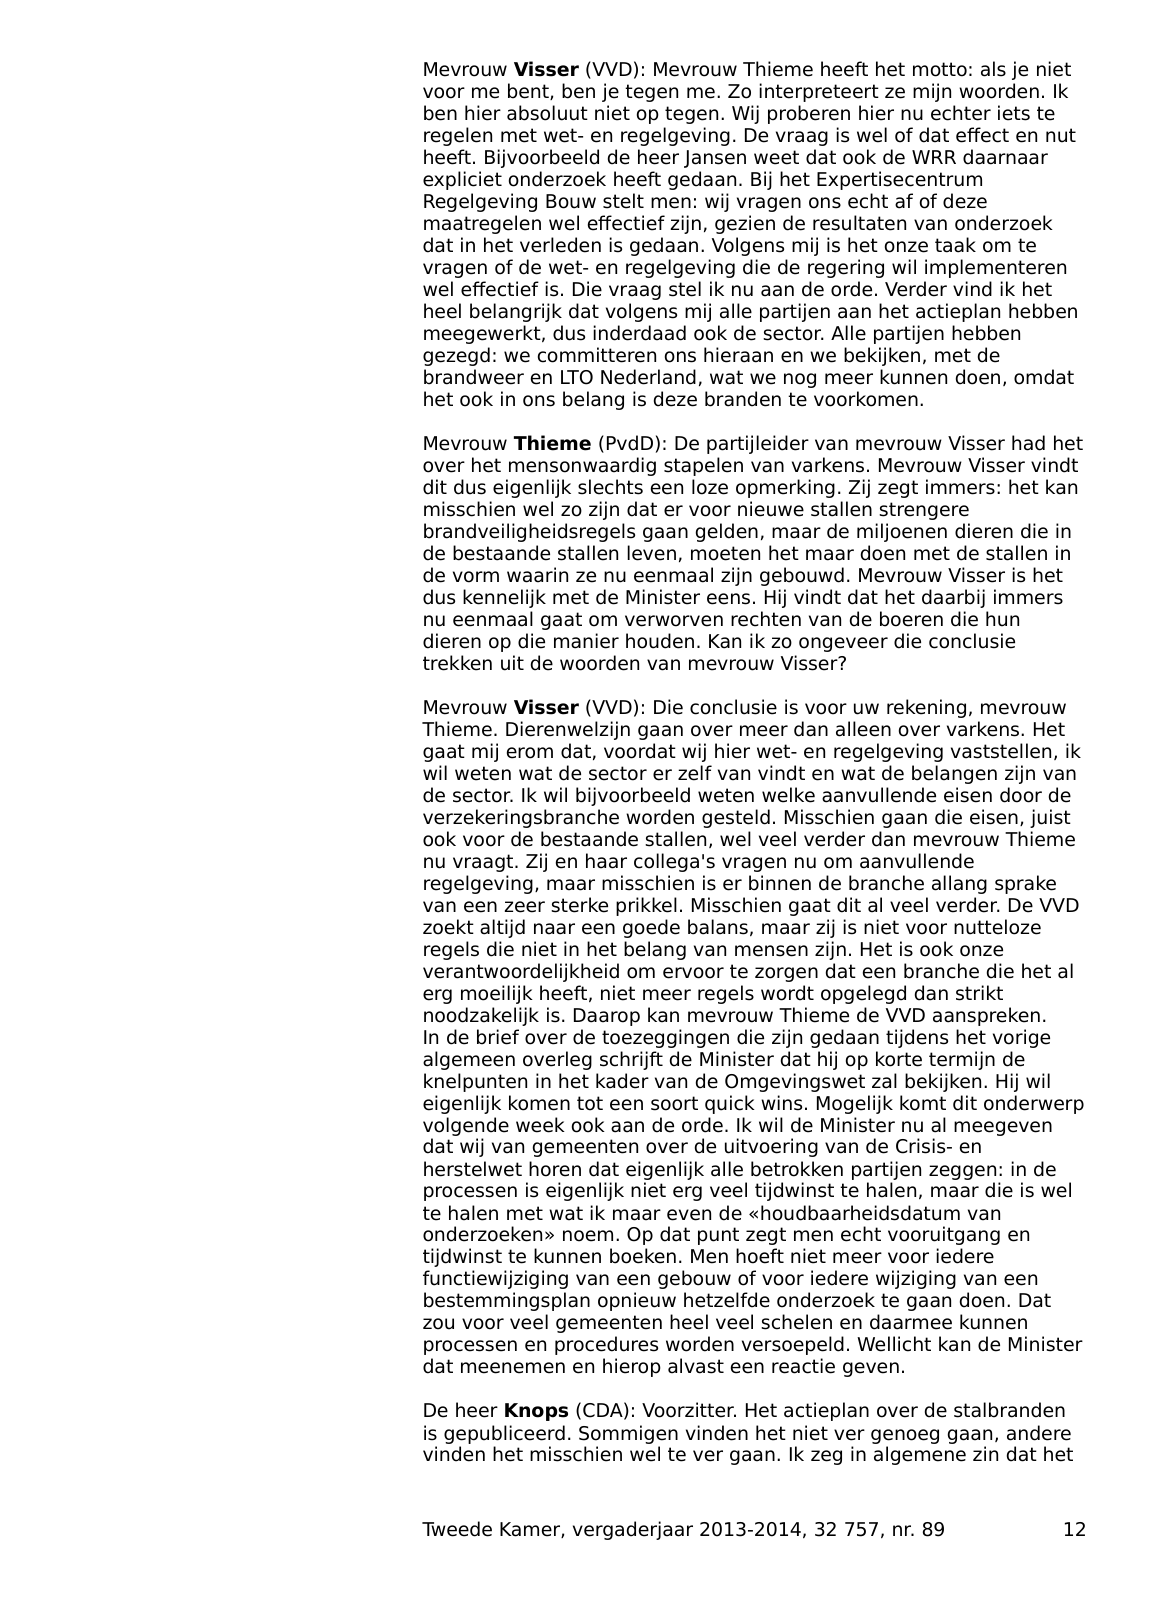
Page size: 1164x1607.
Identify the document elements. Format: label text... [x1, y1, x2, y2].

text Mevrouw Visser (VVD): Mevrouw Thieme heeft het motto: als je niet voor me bent, ben je tegen me. Zo interpreteert ze mijn woorden. Ik ben hier absoluut niet op tegen. Wij proberen hier nu echter iets te regelen met wet- en regelgeving. De vraag is wel of dat effect en nut heeft. Bijvoorbeeld de heer Jansen weet dat ook de WRR daarnaar expliciet onderzoek heeft gedaan. Bij het Expertisecentrum Regelgeving Bouw stelt men: wij vragen ons echt af of deze maatregelen wel effectief zijn, gezien de resultaten van onderzoek dat in het verleden is gedaan. Volgens mij is het onze taak om te vragen of de wet- en regelgeving die de regering wil implementeren wel effectief is. Die vraag stel ik nu aan de orde. Verder vind ik het heel belangrijk dat volgens mij alle partijen aan het actieplan hebben meegewerkt, dus inderdaad ook de sector. Alle partijen hebben gezegd: we committeren ons hieraan en we bekijken, met de brandweer en LTO Nederland, wat we nog meer kunnen doen, omdat het ook in ons belang is deze branden te voorkomen. [422, 59, 1087, 411]
text Mevrouw Visser (VVD): Die conclusie is voor uw rekening, mevrouw Thieme. Dierenwelzijn gaan over meer dan alleen over varkens. Het gaat mij erom dat, voordat wij hier wet- en regelgeving vaststellen, ik wil weten wat de sector er zelf van vindt en wat de belangen zijn van de sector. Ik wil bijvoorbeeld weten welke aanvullende eisen door de verzekeringsbranche worden gesteld. Misschien gaan die eisen, juist ook voor de bestaande stallen, wel veel verder dan mevrouw Thieme nu vraagt. Zij en haar collega's vragen nu om aanvullende regelgeving, maar misschien is er binnen de branche allang sprake van een zeer sterke prikkel. Misschien gaat dit al veel verder. De VVD zoekt altijd naar een goede balans, maar zij is niet voor nutteloze regels die niet in het belang van mensen zijn. Het is ook onze verantwoordelijkheid om ervoor te zorgen dat een branche die het al erg moeilijk heeft, niet meer regels wordt opgelegd dan strikt noodzakelijk is. Daarop kan mevrouw Thieme de VVD aanspreken. [422, 697, 1087, 1027]
text In de brief over de toezeggingen die zijn gedaan tijdens het vorige algemeen overleg schrijft de Minister dat hij op korte termijn de knelpunten in het kader van de Omgevingswet zal bekijken. Hij wil eigenlijk komen tot een soort quick wins. Mogelijk komt dit onderwerp volgende week ook aan de orde. Ik wil de Minister nu al meegeven dat wij van gemeenten over de uitvoering van de Crisis- en herstelwet horen dat eigenlijk alle betrokken partijen zeggen: in de processen is eigenlijk niet erg veel tijdwinst te halen, maar die is wel te halen met wat ik maar even de «houdbaarheidsdatum van onderzoeken» noem. Op dat punt zegt men echt vooruitgang en tijdwinst te kunnen boeken. Men hoeft niet meer voor iedere functiewijziging van een gebouw of voor iedere wijziging van een bestemmingsplan opnieuw hetzelfde onderzoek te gaan doen. Dat zou voor veel gemeenten heel veel schelen en daarmee kunnen processen en procedures worden versoepeld. Wellicht kan de Minister dat meenemen en hierop alvast een reactie geven. [422, 1027, 1087, 1378]
text De heer Knops (CDA): Voorzitter. Het actieplan over de stalbranden is gepubliceerd. Sommigen vinden het niet ver genoeg gaan, andere vinden het misschien wel te ver gaan. Ik zeg in algemene zin dat het [422, 1400, 1087, 1466]
text Mevrouw Thieme (PvdD): De partijleider van mevrouw Visser had het over het mensonwaardig stapelen van varkens. Mevrouw Visser vindt dit dus eigenlijk slechts een loze opmerking. Zij zegt immers: het kan misschien wel zo zijn dat er voor nieuwe stallen strengere brandveiligheidsregels gaan gelden, maar de miljoenen dieren die in de bestaande stallen leven, moeten het maar doen met de stallen in de vorm waarin ze nu eenmaal zijn gebouwd. Mevrouw Visser is het dus kennelijk met de Minister eens. Hij vindt dat het daarbij immers nu eenmaal gaat om verworven rechten van de boeren die hun dieren op die manier houden. Kan ik zo ongeveer die conclusie trekken uit de woorden van mevrouw Visser? [422, 433, 1087, 675]
